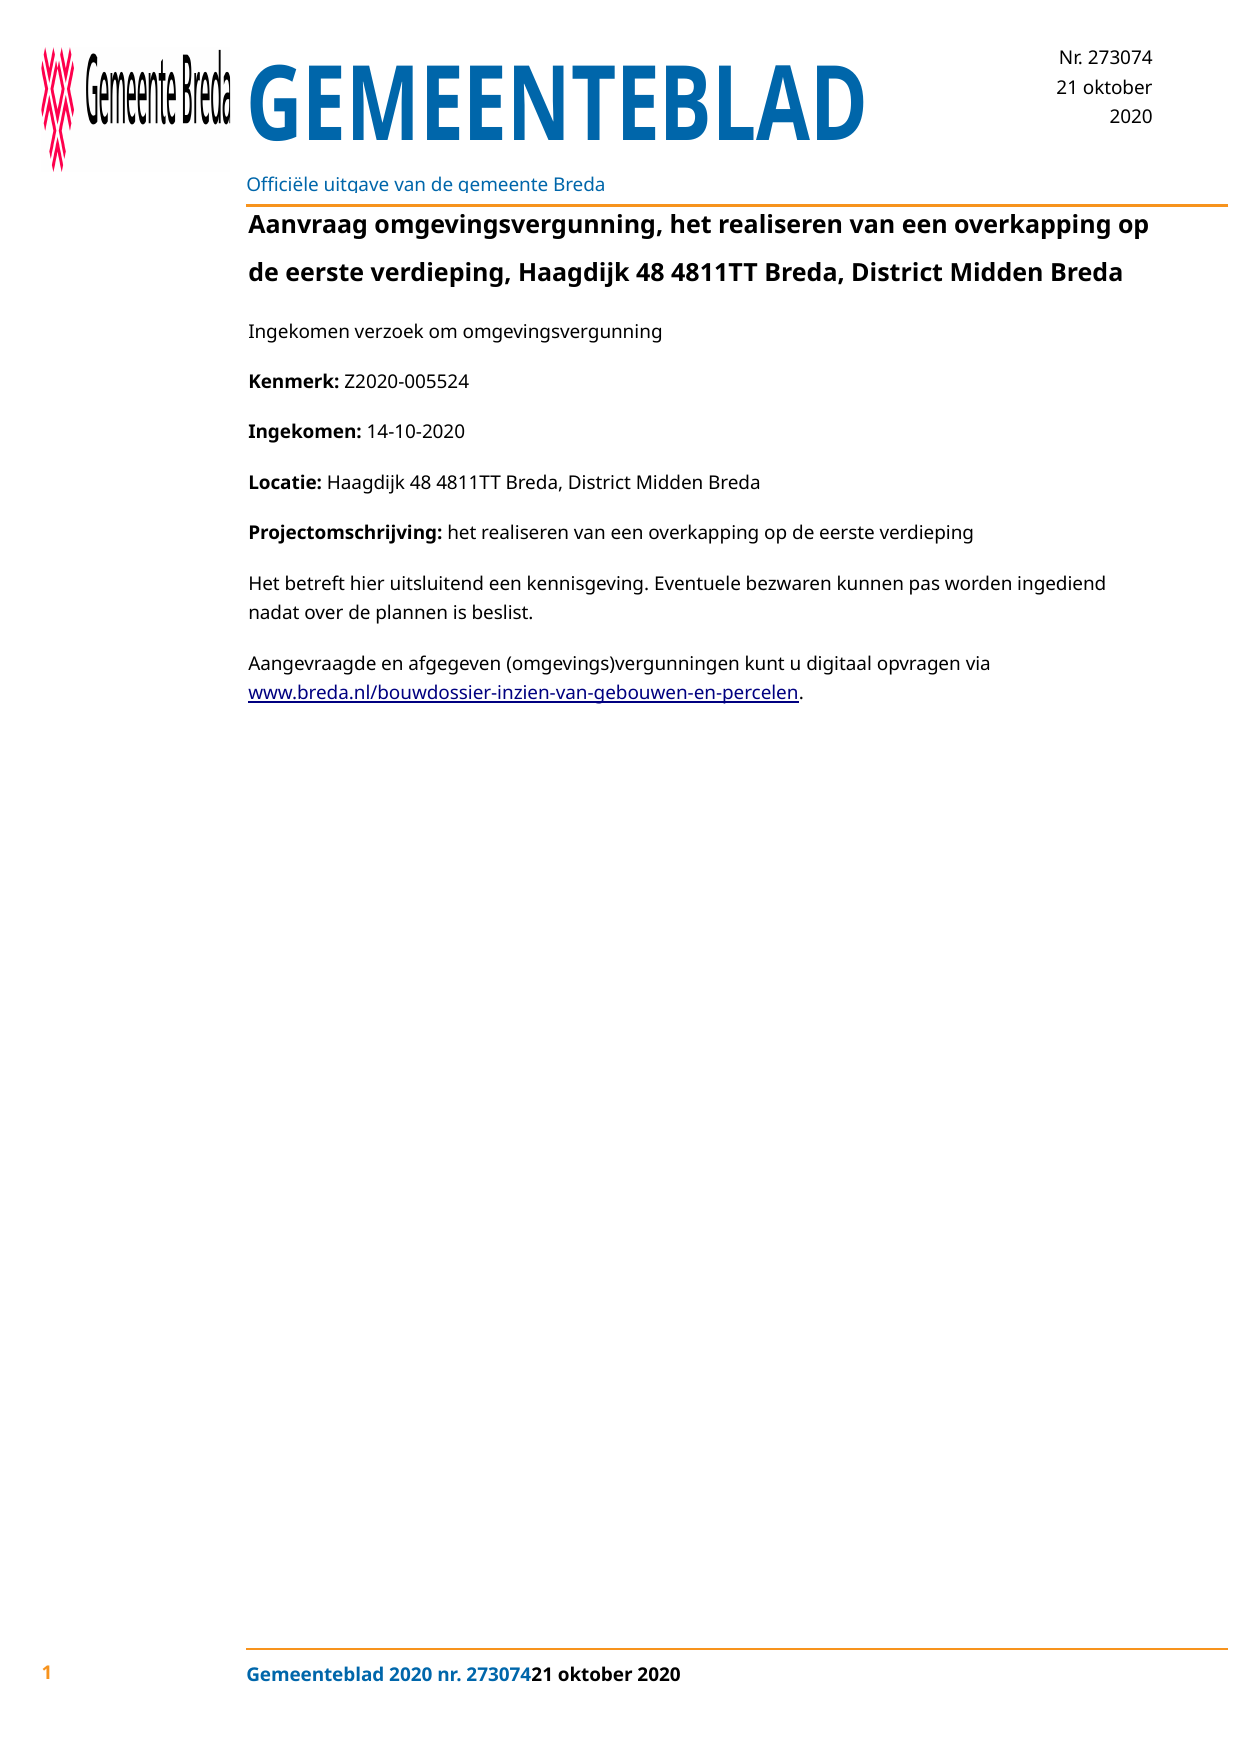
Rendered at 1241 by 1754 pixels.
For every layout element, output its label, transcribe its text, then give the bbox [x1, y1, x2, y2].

text Ingekomen: 14-10-2020 [248, 419, 1152, 444]
text Kenmerk: Z2020-005524 [248, 368, 1152, 394]
text Aanvraag omgevingsvergunning, het realiseren van een overkapping op de eerste verdieping, Haagdijk 48 4811TT Breda, District Midden Breda [248, 207, 1152, 288]
text Ingekomen verzoek om omgevingsvergunning [248, 318, 1152, 344]
picture [41, 47, 231, 172]
text Aangevraagde en afgegeven (omgevings)vergunningen kunt u digitaal opvragen via www.breda.nl/bouwdossier-inzien-van-gebouwen-en-percelen. [248, 650, 1152, 705]
text Locatie: Haagdijk 48 4811TT Breda, District Midden Breda [248, 469, 1152, 495]
text Projectomschrijving: het realiseren van een overkapping op de eerste verdieping [248, 519, 1152, 545]
text Het betreft hier uitsluitend een kennisgeving. Eventuele bezwaren kunnen pas worden ingediend nadat over de plannen is beslist. [248, 570, 1152, 625]
